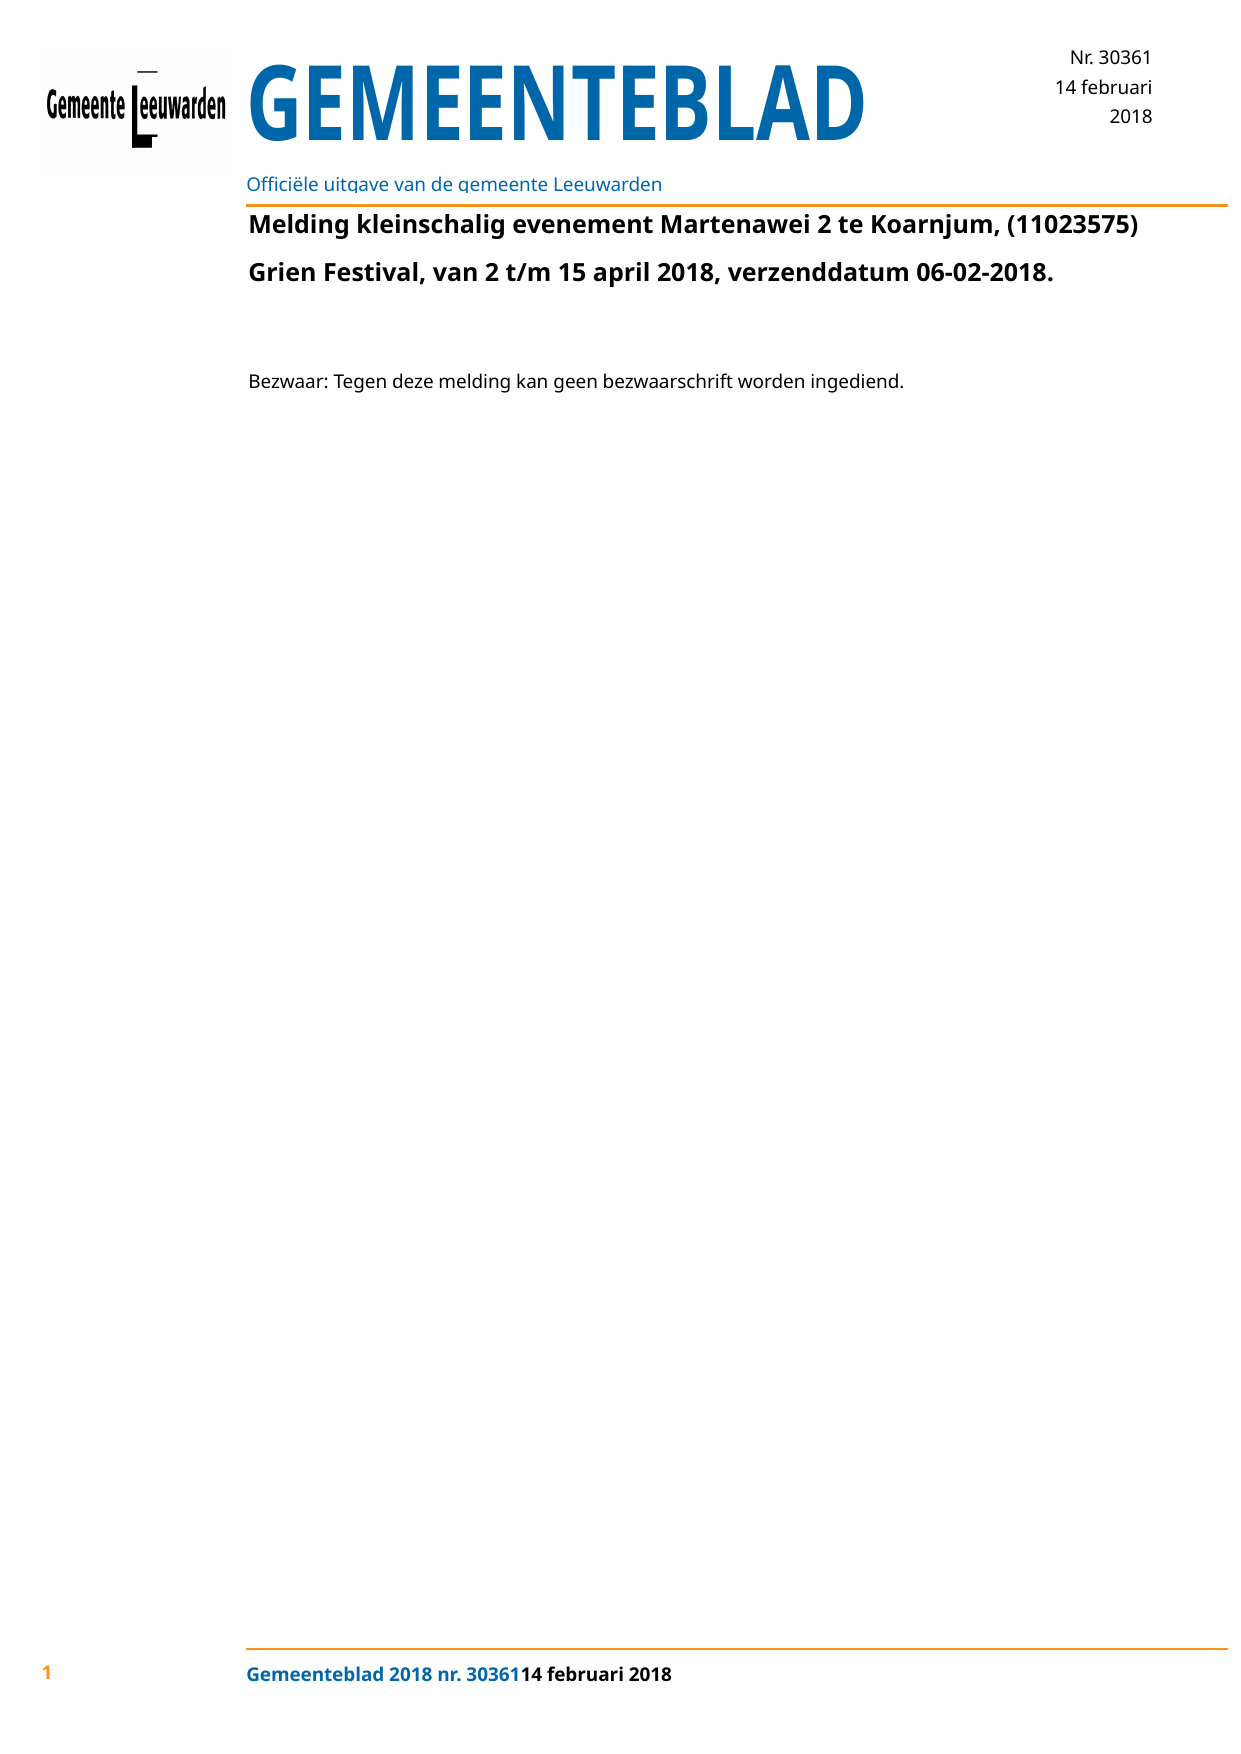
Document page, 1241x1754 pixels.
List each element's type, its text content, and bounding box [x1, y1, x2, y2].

text Melding kleinschalig evenement Martenawei 2 te Koarnjum, (11023575) Grien Festival, van 2 t/m 15 april 2018, verzenddatum 06-02-2018. [248, 207, 1152, 288]
picture [41, 47, 231, 172]
text Bezwaar: Tegen deze melding kan geen bezwaarschrift worden ingediend. [248, 368, 1152, 394]
